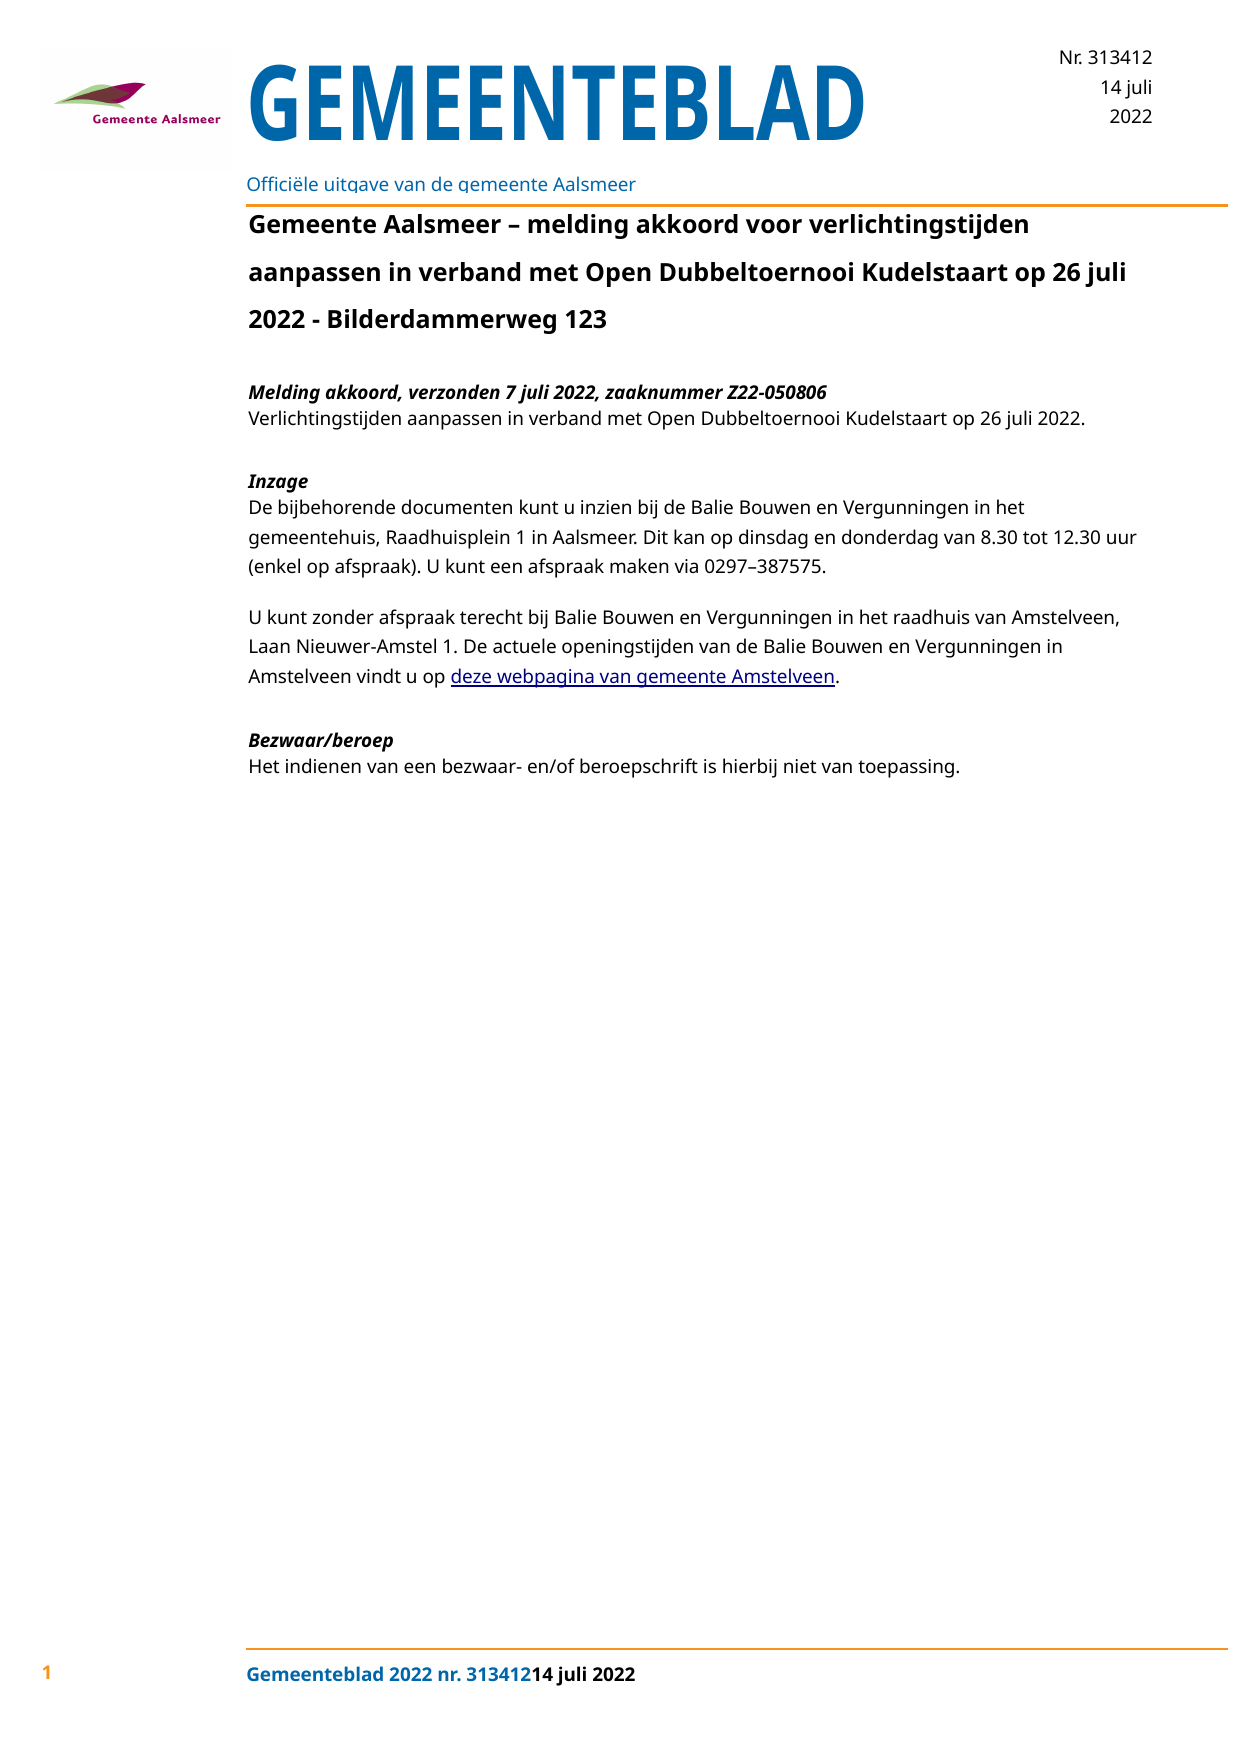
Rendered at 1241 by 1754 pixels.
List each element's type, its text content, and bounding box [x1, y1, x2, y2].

text Het indienen van een bezwaar- en/of beroepschrift is hierbij niet van toepassing. [248, 753, 1152, 779]
text Inzage [248, 469, 1152, 494]
text Gemeente Aalsmeer – melding akkoord voor verlichtingstijden aanpassen in verband met Open Dubbeltoernooi Kudelstaart op 26 juli 2022 - Bilderdammerweg 123 [248, 207, 1152, 336]
picture [41, 47, 231, 172]
text U kunt zonder afspraak terecht bij Balie Bouwen en Vergunningen in het raadhuis van Amstelveen, Laan Nieuwer-Amstel 1. De actuele openingstijden van de Balie Bouwen en Vergunningen in Amstelveen vindt u op deze webpagina van gemeente Amstelveen. [248, 604, 1152, 689]
text Bezwaar/beroep [248, 727, 1152, 753]
text De bijbehorende documenten kunt u inzien bij de Balie Bouwen en Vergunningen in het gemeentehuis, Raadhuisplein 1 in Aalsmeer. Dit kan op dinsdag en donderdag van 8.30 tot 12.30 uur (enkel op afspraak). U kunt een afspraak maken via 0297–387575. [248, 494, 1152, 579]
text Verlichtingstijden aanpassen in verband met Open Dubbeltoernooi Kudelstaart op 26 juli 2022. [248, 405, 1152, 431]
text Melding akkoord, verzonden 7 juli 2022, zaaknummer Z22-050806 [248, 379, 1152, 405]
